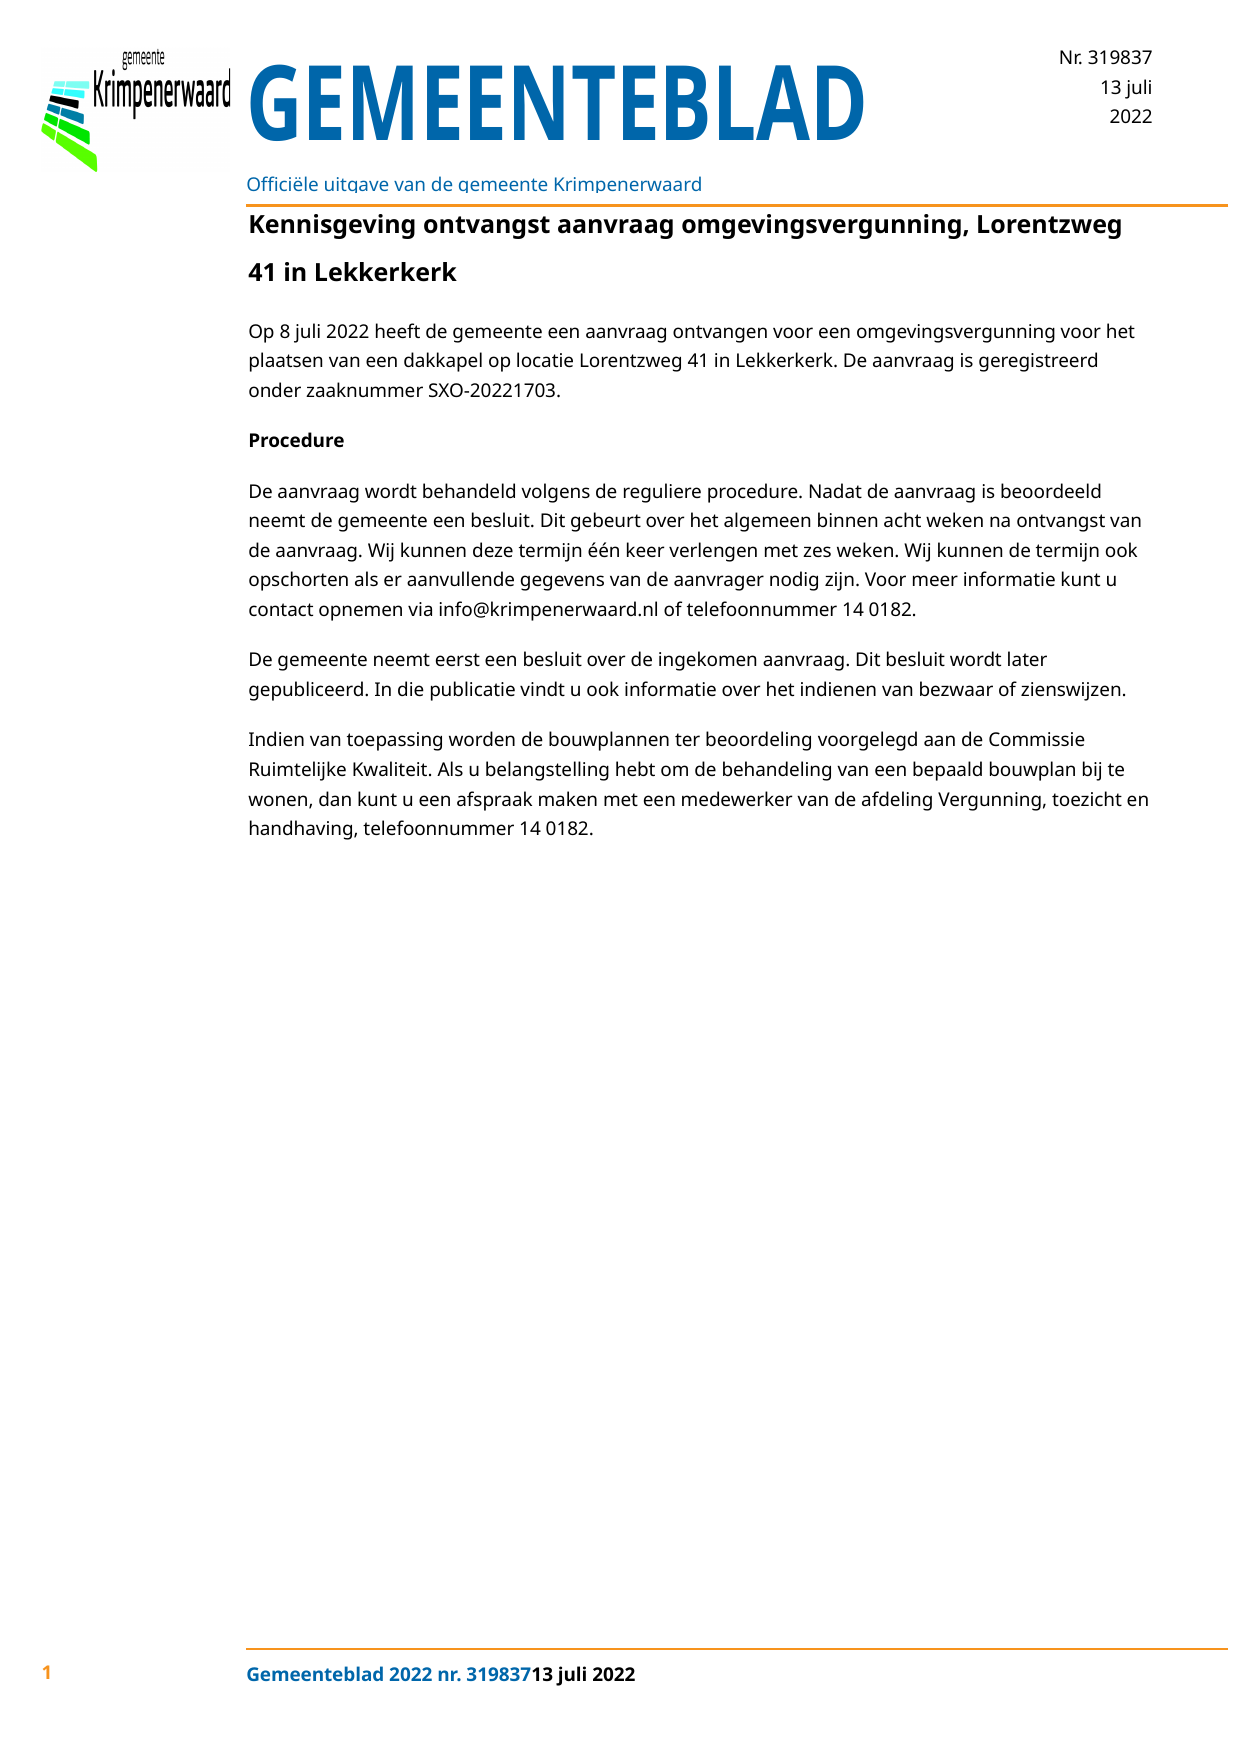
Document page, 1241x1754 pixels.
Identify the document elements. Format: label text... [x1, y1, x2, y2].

text Procedure [248, 427, 1152, 453]
picture [41, 47, 231, 172]
text Indien van toepassing worden de bouwplannen ter beoordeling voorgelegd aan de Commissie Ruimtelijke Kwaliteit. Als u belangstelling hebt om de behandeling van een bepaald bouwplan bij te wonen, dan kunt u een afspraak maken met een medewerker van de afdeling Vergunning, toezicht en handhaving, telefoonnummer 14 0182. [248, 727, 1152, 841]
text Kennisgeving ontvangst aanvraag omgevingsvergunning, Lorentzweg 41 in Lekkerkerk [248, 207, 1152, 288]
text De gemeente neemt eerst een besluit over de ingekomen aanvraag. Dit besluit wordt later gepubliceerd. In die publicatie vindt u ook informatie over het indienen van bezwaar of zienswijzen. [248, 647, 1152, 702]
text De aanvraag wordt behandeld volgens de reguliere procedure. Nadat de aanvraag is beoordeeld neemt de gemeente een besluit. Dit gebeurt over het algemeen binnen acht weken na ontvangst van de aanvraag. Wij kunnen deze termijn één keer verlengen met zes weken. Wij kunnen de termijn ook opschorten als er aanvullende gegevens van de aanvrager nodig zijn. Voor meer informatie kunt u contact opnemen via info@krimpenerwaard.nl of telefoonnummer 14 0182. [248, 478, 1152, 622]
text Op 8 juli 2022 heeft de gemeente een aanvraag ontvangen voor een omgevingsvergunning voor het plaatsen van een dakkapel op locatie Lorentzweg 41 in Lekkerkerk. De aanvraag is geregistreerd onder zaaknummer SXO-20221703. [248, 318, 1152, 403]
